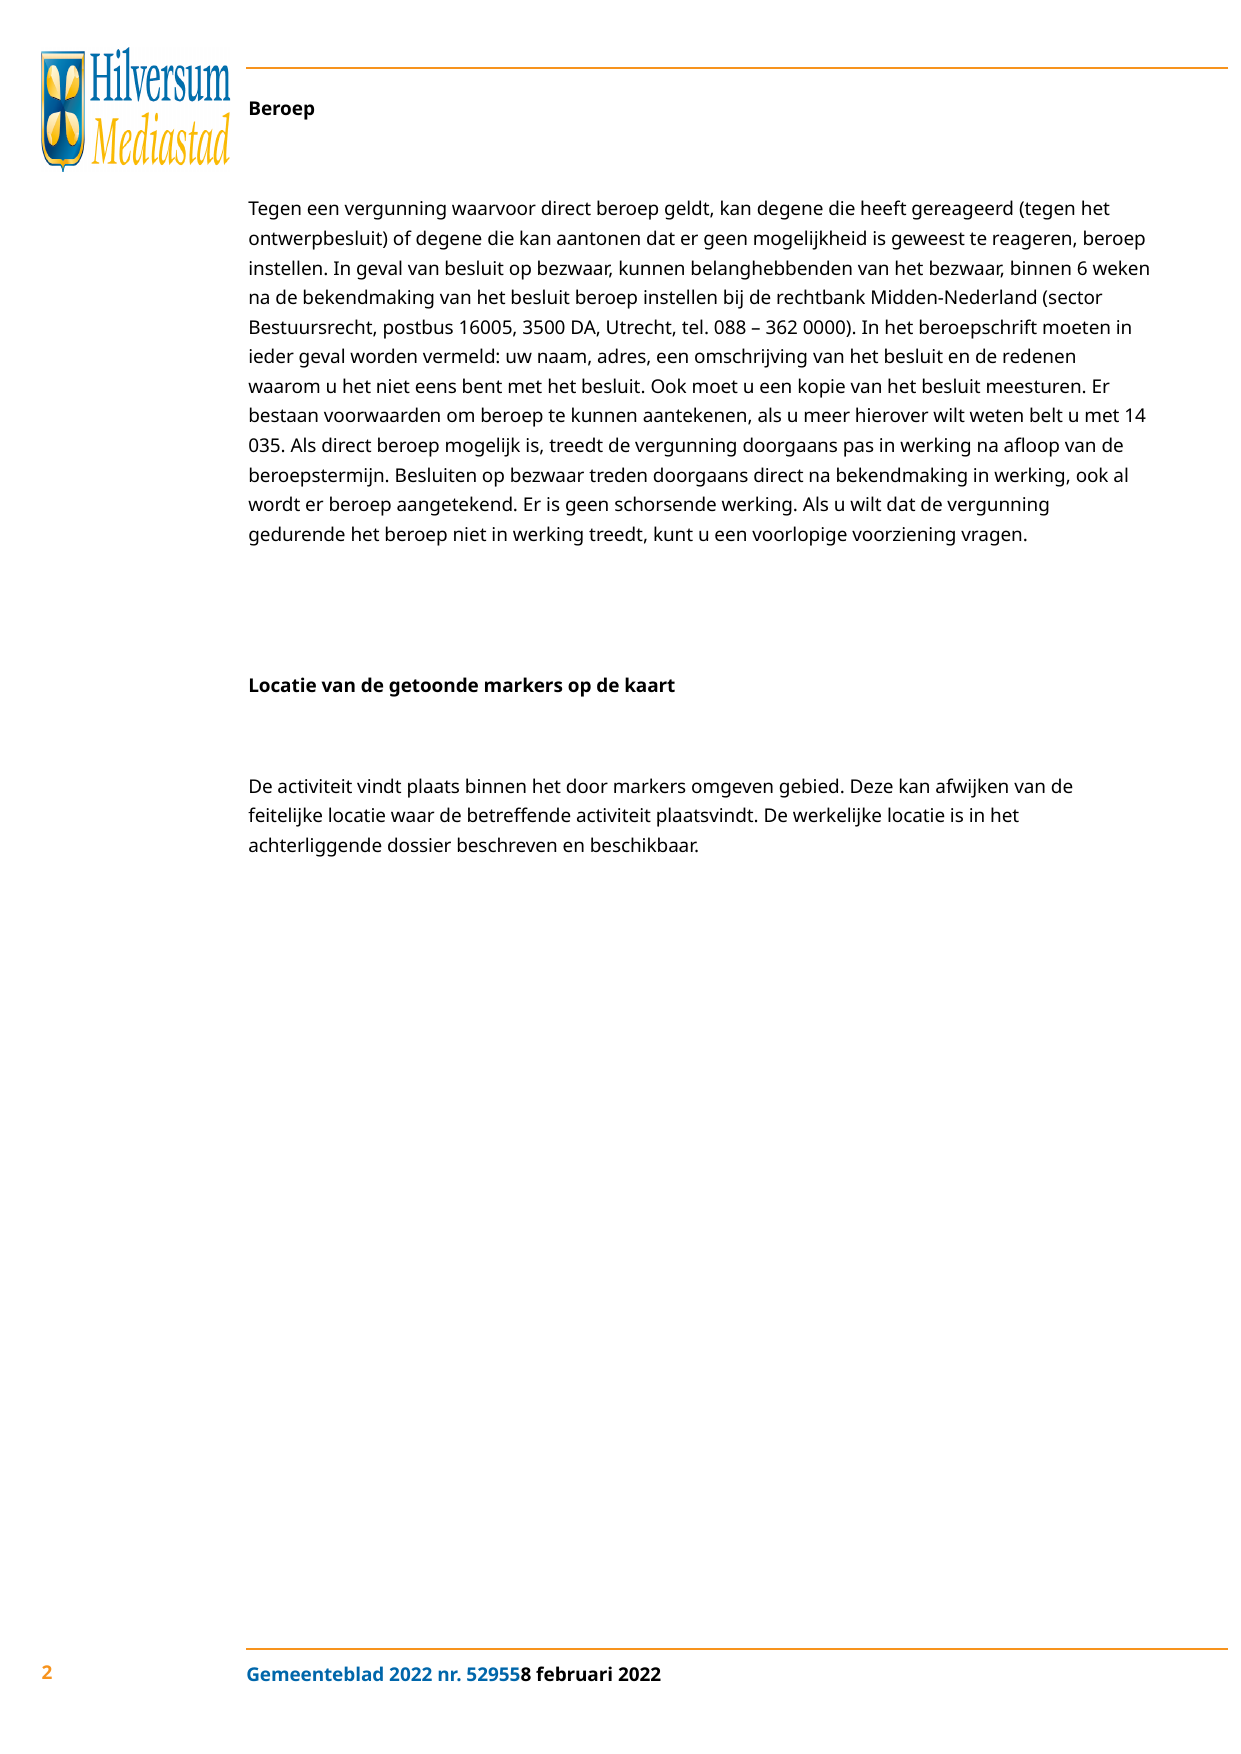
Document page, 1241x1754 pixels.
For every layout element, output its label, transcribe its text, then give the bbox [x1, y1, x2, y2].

text Beroep [248, 95, 1152, 121]
text Locatie van de getoonde markers op de kaart [248, 672, 1152, 698]
picture [41, 47, 231, 172]
text Tegen een vergunning waarvoor direct beroep geldt, kan degene die heeft gereageerd (tegen het ontwerpbesluit) of degene die kan aantonen dat er geen mogelijkheid is geweest te reageren, beroep instellen. In geval van besluit op bezwaar, kunnen belanghebbenden van het bezwaar, binnen 6 weken na de bekendmaking van het besluit beroep instellen bij de rechtbank Midden-Nederland (sector Bestuursrecht, postbus 16005, 3500 DA, Utrecht, tel. 088 – 362 0000). In het beroepschrift moeten in ieder geval worden vermeld: uw naam, adres, een omschrijving van het besluit en de redenen waarom u het niet eens bent met het besluit. Ook moet u een kopie van het besluit meesturen. Er bestaan voorwaarden om beroep te kunnen aantekenen, als u meer hierover wilt weten belt u met 14 035. Als direct beroep mogelijk is, treedt de vergunning doorgaans pas in werking na afloop van de beroepstermijn. Besluiten op bezwaar treden doorgaans direct na bekendmaking in werking, ook al wordt er beroep aangetekend. Er is geen schorsende werking. Als u wilt dat de vergunning gedurende het beroep niet in werking treedt, kunt u een voorlopige voorziening vragen. [248, 196, 1152, 547]
text De activiteit vindt plaats binnen het door markers omgeven gebied. Deze kan afwijken van de feitelijke locatie waar de betreffende activiteit plaatsvindt. De werkelijke locatie is in het achterliggende dossier beschreven en beschikbaar. [248, 773, 1152, 858]
